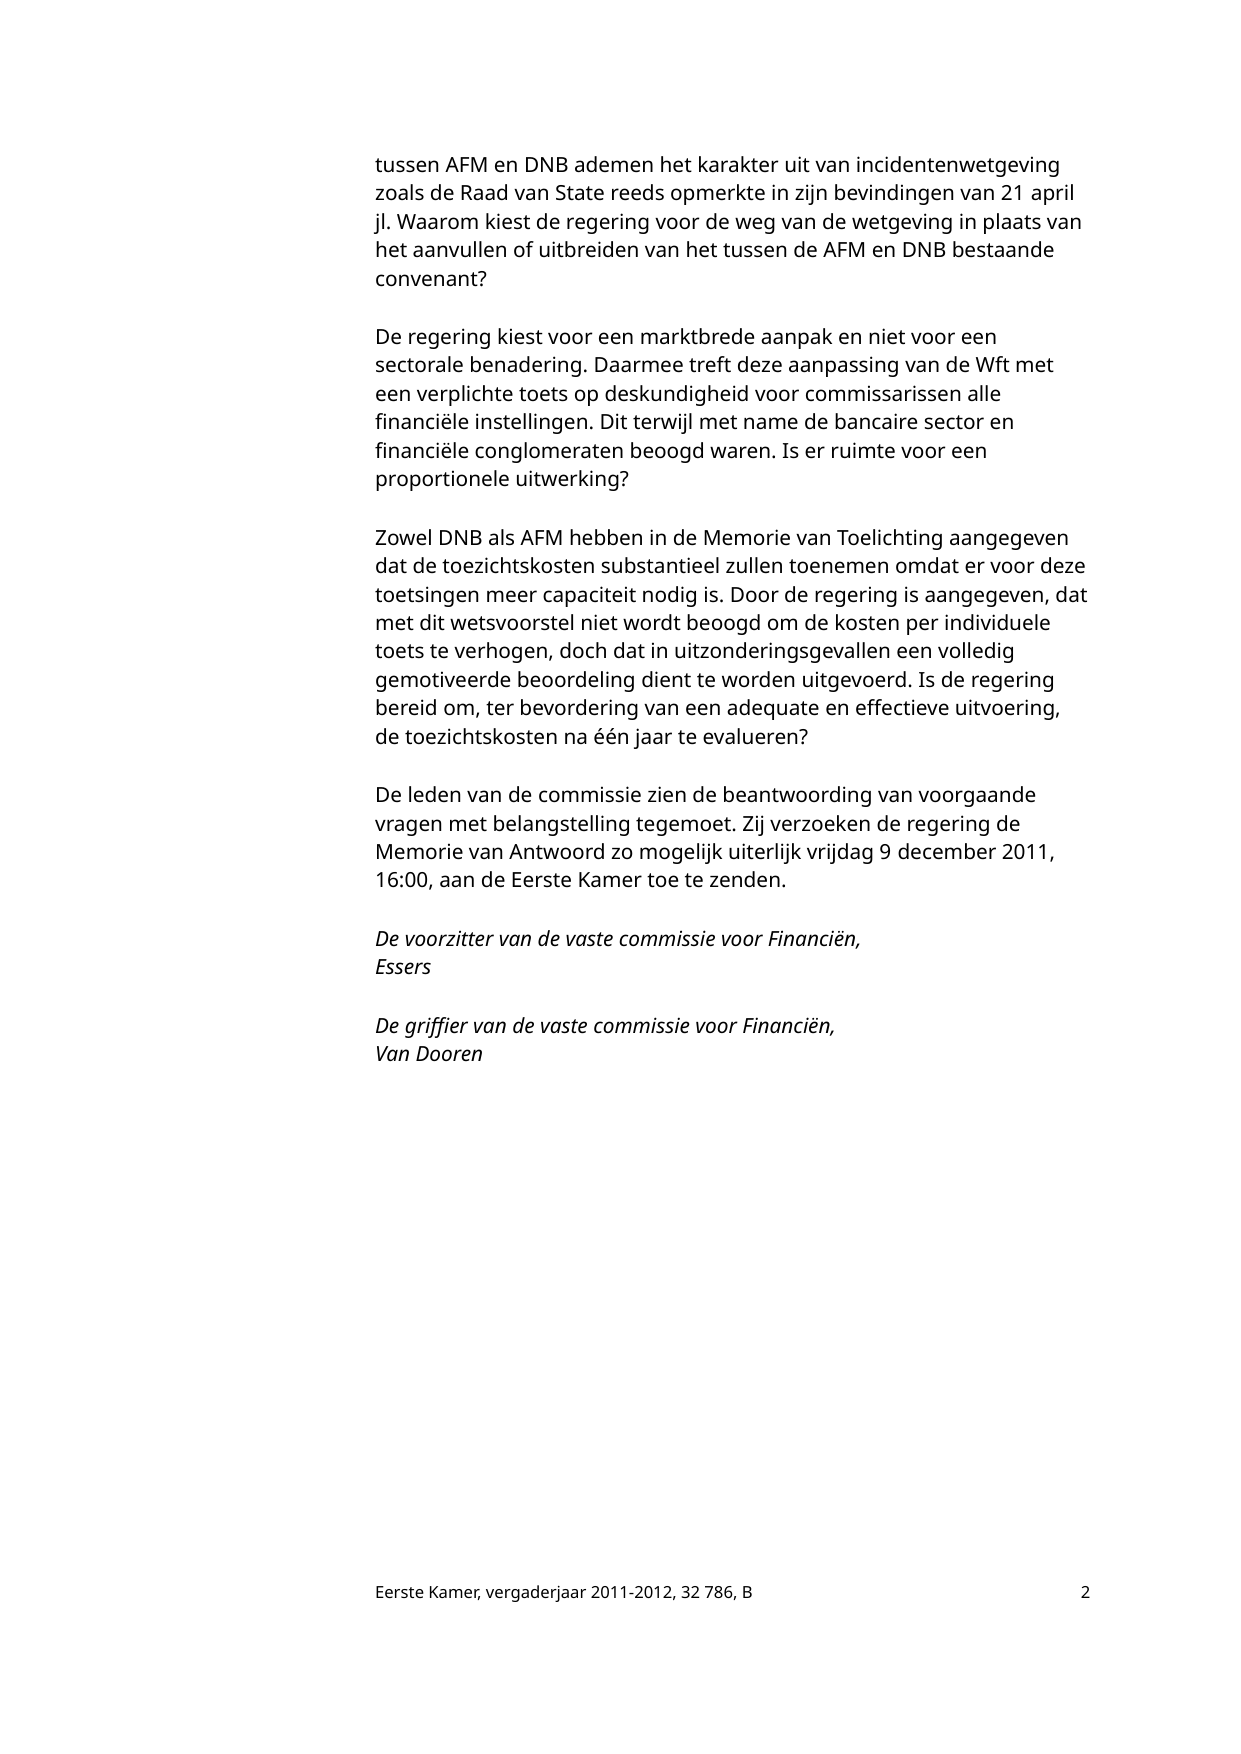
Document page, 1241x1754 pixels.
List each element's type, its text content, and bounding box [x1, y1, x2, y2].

text De leden van de commissie zien de beantwoording van voorgaande vragen met belangstelling tegemoet. Zij verzoeken de regering de Memorie van Antwoord zo mogelijk uiterlijk vrijdag 9 december 2011, 16:00, aan de Eerste Kamer toe te zenden. [375, 780, 1090, 894]
text De griffier van de vaste commissie voor Financiën, [375, 1011, 1090, 1039]
text De voorzitter van de vaste commissie voor Financiën, [375, 924, 1090, 952]
text De regering kiest voor een marktbrede aanpak en niet voor een sectorale benadering. Daarmee treft deze aanpassing van de Wft met een verplichte toets op deskundigheid voor commissarissen alle financiële instellingen. Dit terwijl met name de bancaire sector en financiële conglomeraten beoogd waren. Is er ruimte voor een proportionele uitwerking? [375, 322, 1090, 493]
text Zowel DNB als AFM hebben in de Memorie van Toelichting aangegeven dat de toezichtskosten substantieel zullen toenemen omdat er voor deze toetsingen meer capaciteit nodig is. Door de regering is aangegeven, dat met dit wetsvoorstel niet wordt beoogd om de kosten per individuele toets te verhogen, doch dat in uitzonderingsgevallen een volledig gemotiveerde beoordeling dient te worden uitgevoerd. Is de regering bereid om, ter bevordering van een adequate en effectieve uitvoering, de toezichtskosten na één jaar te evalueren? [375, 523, 1090, 750]
text Van Dooren [375, 1039, 1090, 1068]
text Essers [375, 952, 1090, 981]
text tussen AFM en DNB ademen het karakter uit van incidentenwetgeving zoals de Raad van State reeds opmerkte in zijn bevindingen van 21 april jl. Waarom kiest de regering voor de weg van de wetgeving in plaats van het aanvullen of uitbreiden van het tussen de AFM en DNB bestaande convenant? [375, 150, 1090, 292]
